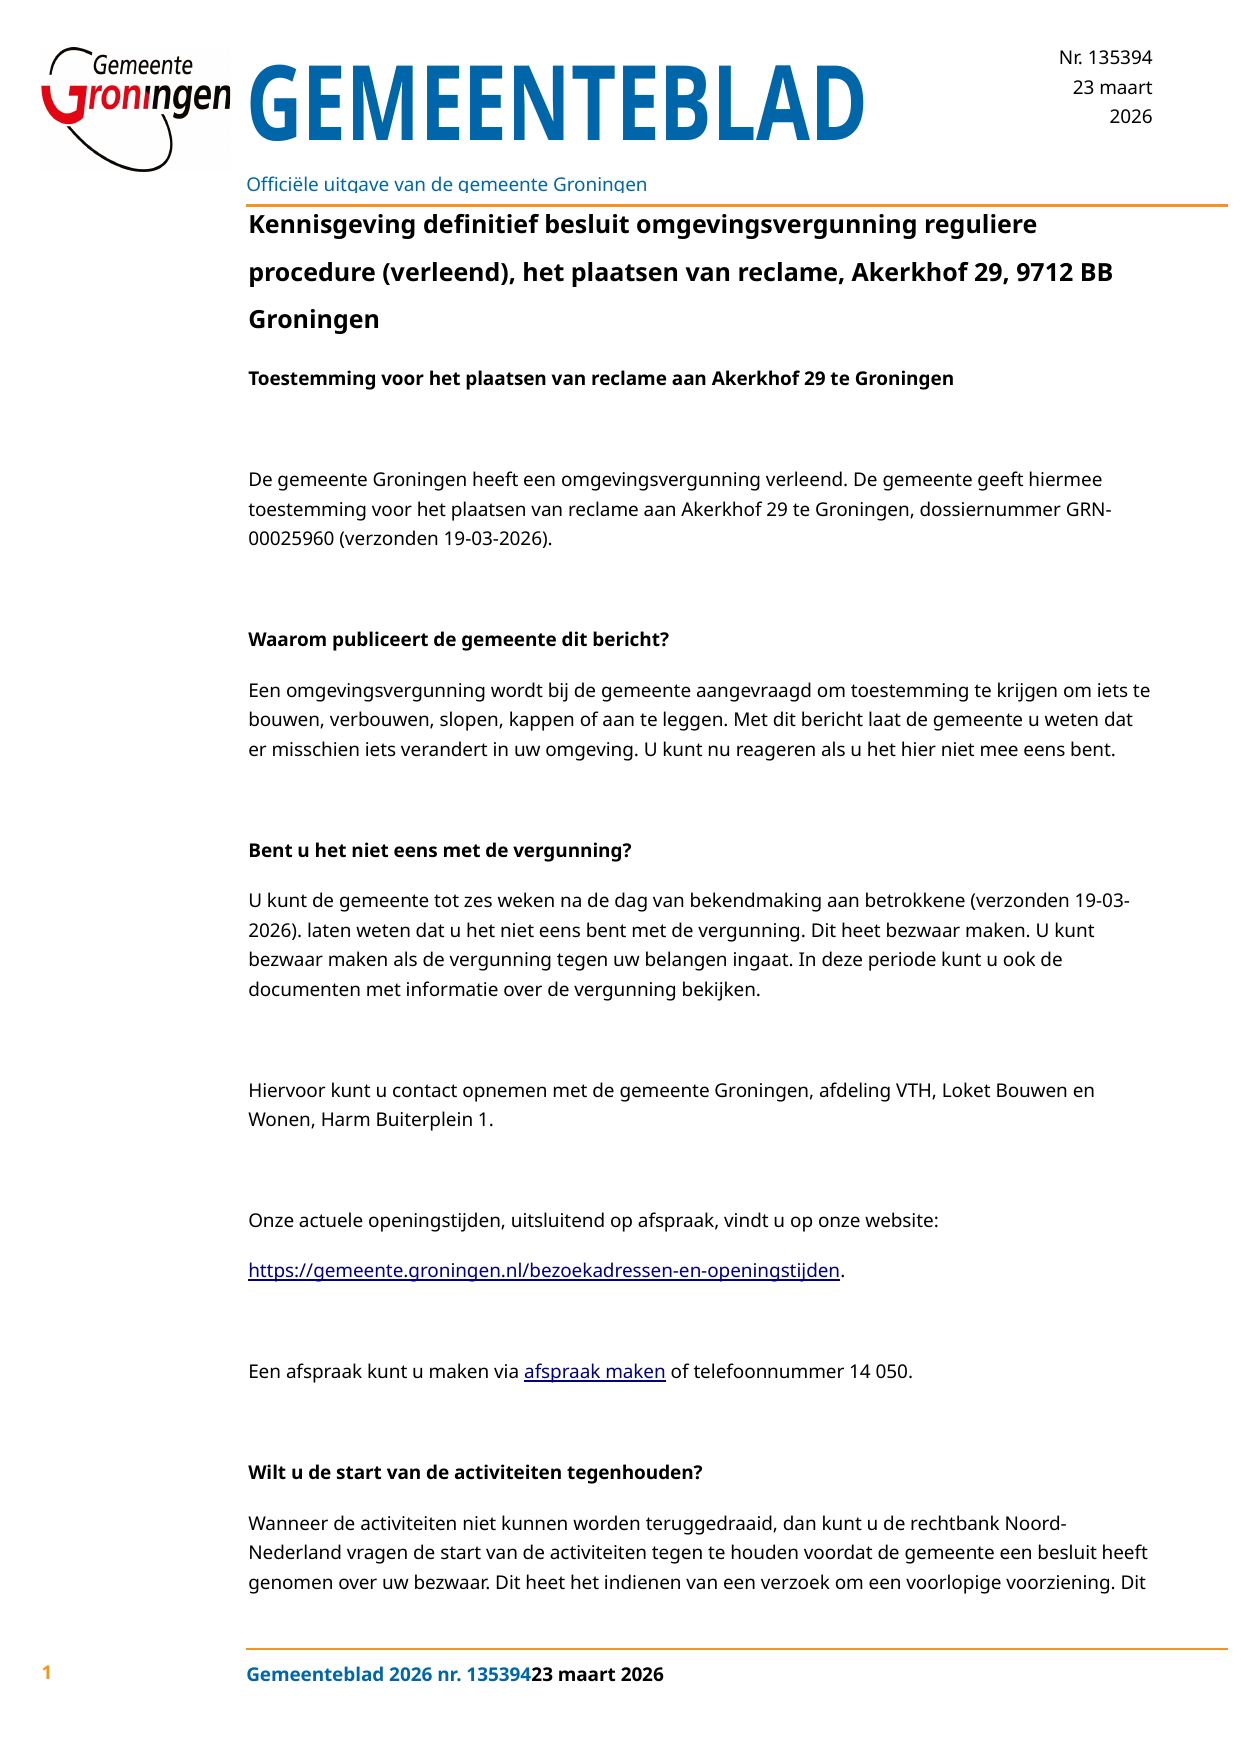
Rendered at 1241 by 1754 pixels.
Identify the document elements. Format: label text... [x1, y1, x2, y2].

text Hiervoor kunt u contact opnemen met de gemeente Groningen, afdeling VTH, Loket Bouwen en Wonen, Harm Buiterplein 1. [248, 1077, 1152, 1132]
text Bent u het niet eens met de vergunning? [248, 837, 1152, 862]
text Waarom publiceert de gemeente dit bericht? [248, 626, 1152, 652]
text Wanneer de activiteiten niet kunnen worden teruggedraaid, dan kunt u de rechtbank Noord-Nederland vragen de start van de activiteiten tegen te houden voordat de gemeente een besluit heeft genomen over uw bezwaar. Dit heet het indienen van een verzoek om een voorlopige voorziening. Dit [248, 1510, 1152, 1594]
text U kunt de gemeente tot zes weken na de dag van bekendmaking aan betrokkene (verzonden 19-03-2026). laten weten dat u het niet eens bent met de vergunning. Dit heet bezwaar maken. U kunt bezwaar maken als de vergunning tegen uw belangen ingaat. In deze periode kunt u ook de documenten met informatie over de vergunning bekijken. [248, 887, 1152, 1002]
text Een omgevingsvergunning wordt bij de gemeente aangevraagd om toestemming te krijgen om iets te bouwen, verbouwen, slopen, kappen of aan te leggen. Met dit bericht laat de gemeente u weten dat er misschien iets verandert in uw omgeving. U kunt nu reageren als u het hier niet mee eens bent. [248, 677, 1152, 762]
text Een afspraak kunt u maken via afspraak maken of telefoonnummer 14 050. [248, 1358, 1152, 1384]
text Kennisgeving definitief besluit omgevingsvergunning reguliere procedure (verleend), het plaatsen van reclame, Akerkhof 29, 9712 BB Groningen [248, 207, 1152, 336]
text Toestemming voor het plaatsen van reclame aan Akerkhof 29 te Groningen [248, 366, 1152, 391]
picture [41, 47, 231, 172]
text https://gemeente.groningen.nl/bezoekadressen-en-openingstijden. [248, 1258, 1152, 1283]
text De gemeente Groningen heeft een omgevingsvergunning verleend. De gemeente geeft hiermee toestemming voor het plaatsen van reclame aan Akerkhof 29 te Groningen, dossiernummer GRN-00025960 (verzonden 19-03-2026). [248, 466, 1152, 551]
text Onze actuele openingstijden, uitsluitend op afspraak, vindt u op onze website: [248, 1207, 1152, 1233]
text Wilt u de start van de activiteiten tegenhouden? [248, 1459, 1152, 1485]
